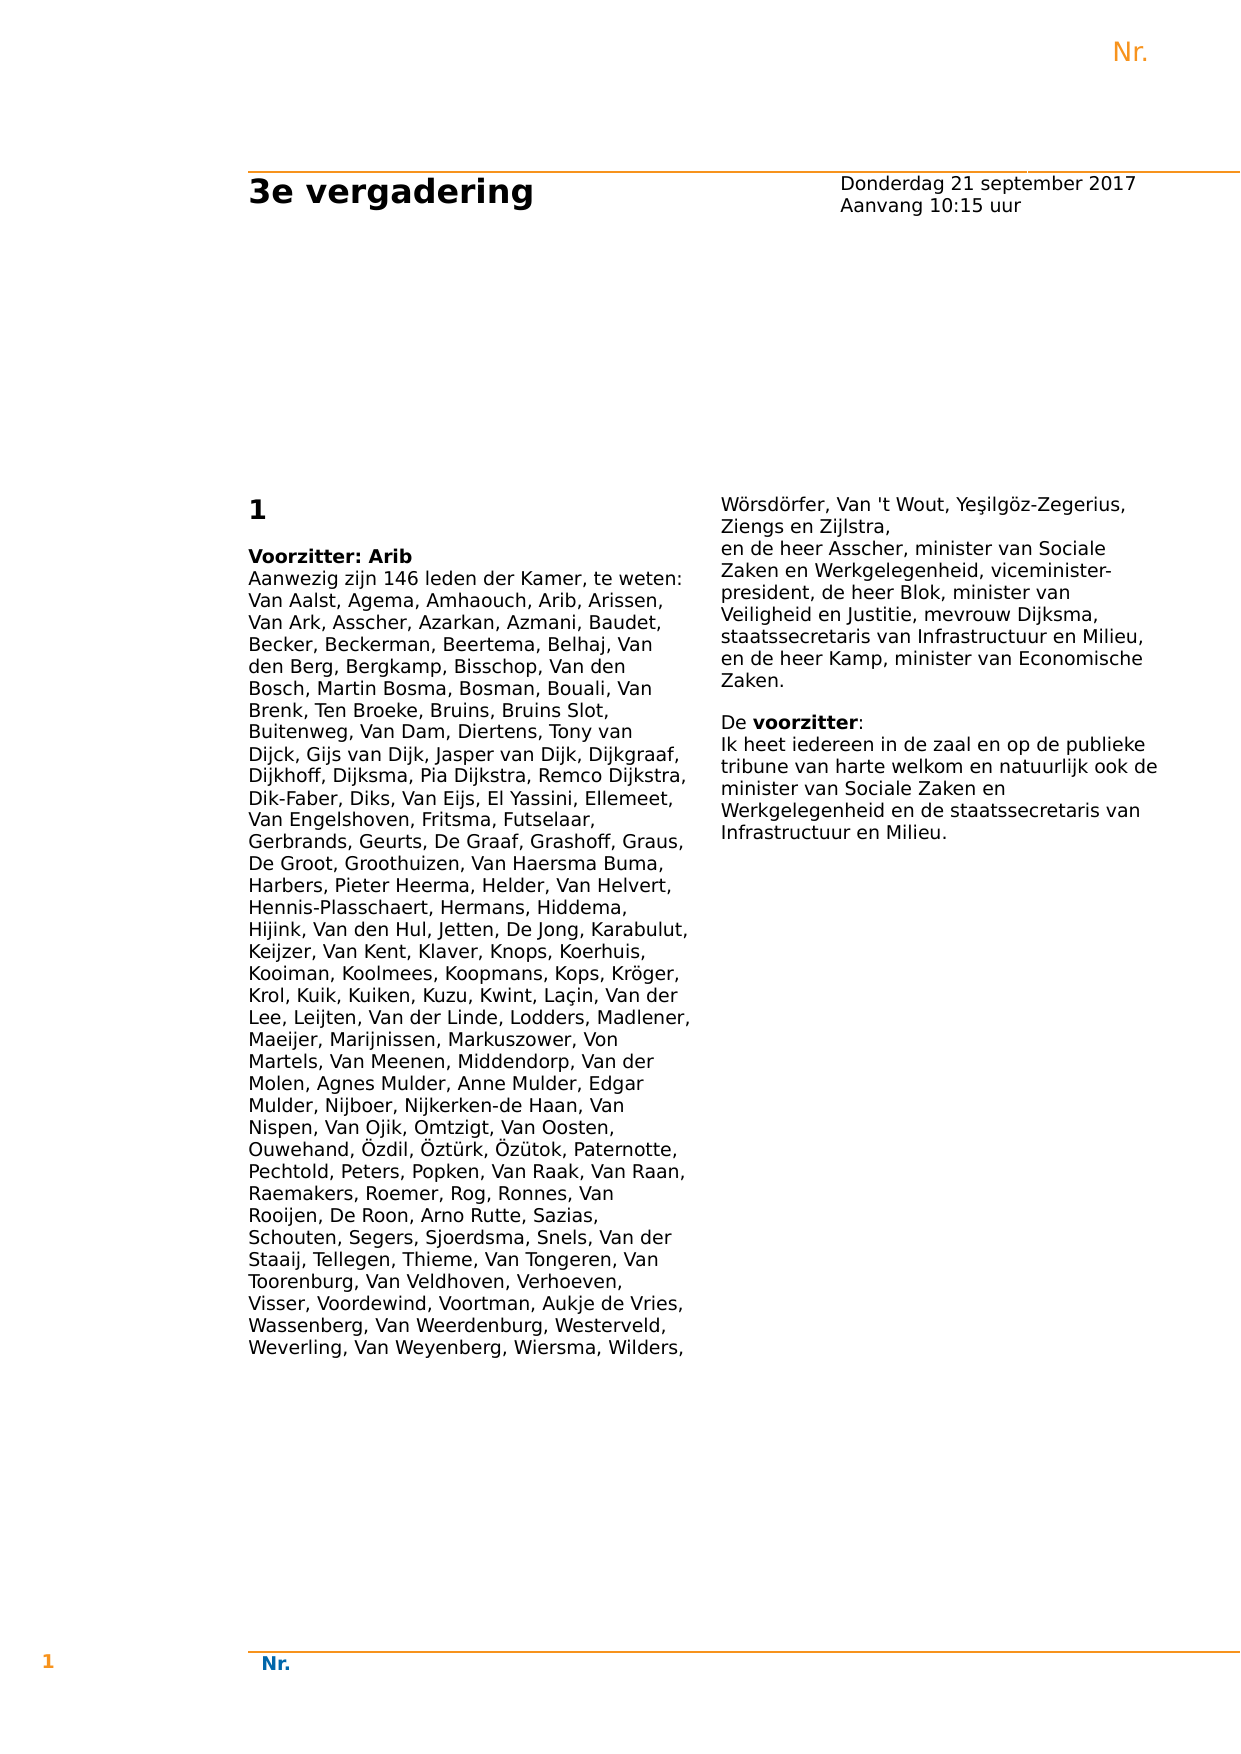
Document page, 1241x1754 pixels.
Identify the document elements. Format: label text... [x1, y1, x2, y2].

table_header Donderdag 21 september 2017 [840, 173, 1163, 195]
text en de heer Asscher, minister van Sociale Zaken en Werkgelegenheid, viceminister-president, de heer Blok, minister van Veiligheid en Justitie, mevrouw Dijksma, staatssecretaris van Infrastructuur en Milieu, en de heer Kamp, minister van Economische Zaken. [721, 538, 1163, 692]
text Van Aalst, Agema, Amhaouch, Arib, Arissen, Van Ark, Asscher, Azarkan, Azmani, Baudet, Becker, Beckerman, Beertema, Belhaj, Van den Berg, Bergkamp, Bisschop, Van den Bosch, Martin Bosma, Bosman, Bouali, Van Brenk, Ten Broeke, Bruins, Bruins Slot, Buitenweg, Van Dam, Diertens, Tony van Dijck, Gijs van Dijk, Jasper van Dijk, Dijkgraaf, Dijkhoff, Dijksma, Pia Dijkstra, Remco Dijkstra, Dik-Faber, Diks, Van Eijs, El Yassini, Ellemeet, Van Engelshoven, Fritsma, Futselaar, Gerbrands, Geurts, De Graaf, Grashoff, Graus, De Groot, Groothuizen, Van Haersma Buma, Harbers, Pieter Heerma, Helder, Van Helvert, Hennis-Plasschaert, Hermans, Hiddema, Hijink, Van den Hul, Jetten, De Jong, Karabulut, Keijzer, Van Kent, Klaver, Knops, Koerhuis, Kooiman, Koolmees, Koopmans, Kops, Kröger, Krol, Kuik, Kuiken, Kuzu, Kwint, Laçin, Van der Lee, Leijten, Van der Linde, Lodders, Madlener, Maeijer, Marijnissen, Markuszower, Von Martels, Van Meenen, Middendorp, Van der Molen, Agnes Mulder, Anne Mulder, Edgar Mulder, Nijboer, Nijkerken-de Haan, Van Nispen, Van Ojik, Omtzigt, Van Oosten, Ouwehand, Özdil, Öztürk, Özütok, Paternotte, Pechtold, Peters, Popken, Van Raak, Van Raan, Raemakers, Roemer, Rog, Ronnes, Van Rooijen, De Roon, Arno Rutte, Sazias, Schouten, Segers, Sjoerdsma, Snels, Van der Staaij, Tellegen, Thieme, Van Tongeren, Van Toorenburg, Van Veldhoven, Verhoeven, Visser, Voordewind, Voortman, Aukje de Vries, Wassenberg, Van Weerdenburg, Westerveld, Weverling, Van Weyenberg, Wiersma, Wilders, [248, 589, 691, 1359]
text Wörsdörfer, Van 't Wout, Yeşilgöz-Zegerius, Ziengs en Zijlstra, [721, 494, 1163, 538]
table_header 3e vergadering [248, 173, 840, 217]
text De voorzitter: [721, 712, 1163, 734]
text Ik heet iedereen in de zaal en op de publieke tribune van harte welkom en natuurlijk ook de minister van Sociale Zaken en Werkgelegenheid en de staatssecretaris van Infrastructuur en Milieu. [721, 734, 1163, 844]
text Aanwezig zijn 146 leden der Kamer, te weten: [248, 568, 691, 589]
text Voorzitter: Arib [248, 546, 691, 568]
title 1 [248, 494, 691, 526]
table_cell Aanvang 10:15 uur [840, 195, 1163, 217]
